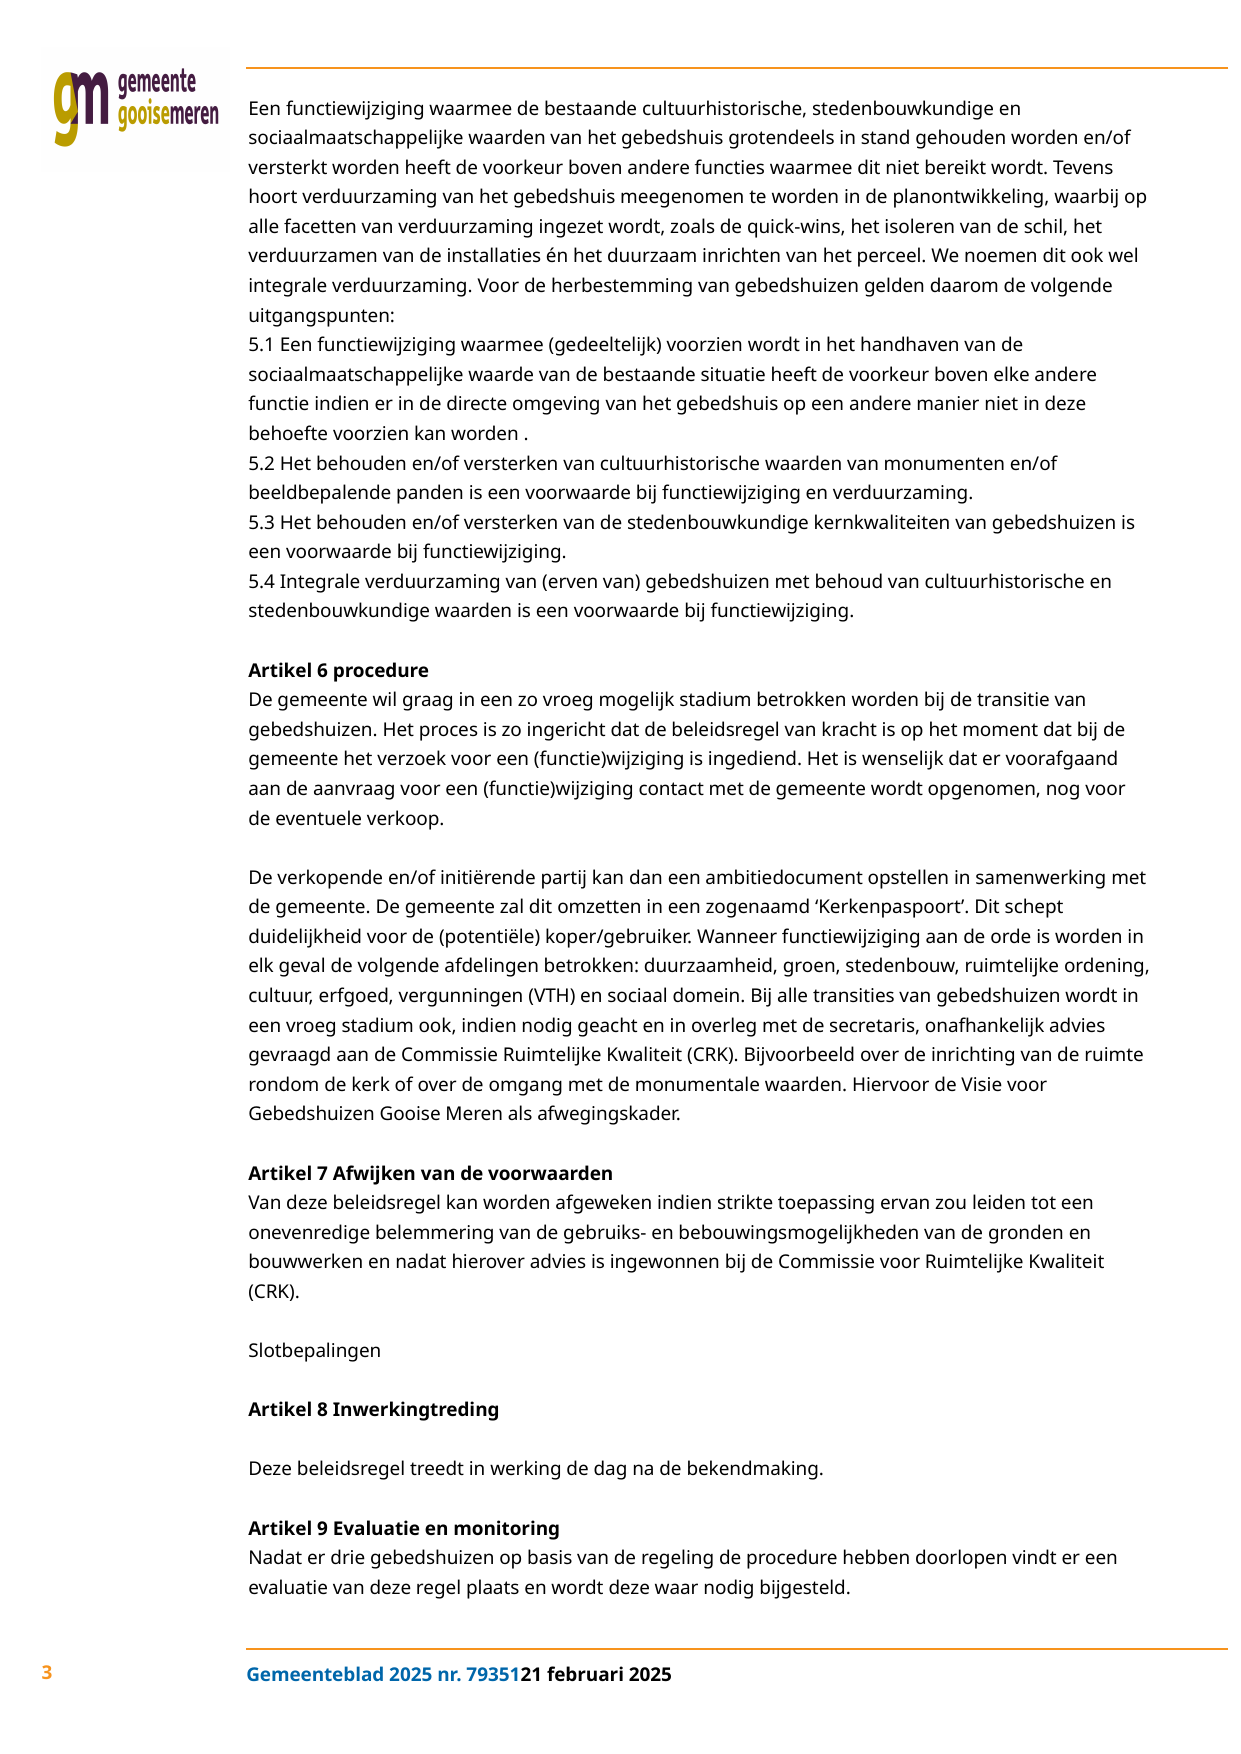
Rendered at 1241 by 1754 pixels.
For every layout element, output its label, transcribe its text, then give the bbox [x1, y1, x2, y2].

text Slotbepalingen [248, 1337, 1152, 1363]
text 5.1 Een functiewijziging waarmee (gedeeltelijk) voorzien wordt in het handhaven van de sociaalmaatschappelijke waarde van de bestaande situatie heeft de voorkeur boven elke andere functie indien er in de directe omgeving van het gebedshuis op een andere manier niet in deze behoefte voorzien kan worden . [248, 331, 1152, 446]
picture [41, 47, 231, 172]
text 5.2 Het behouden en/of versterken van cultuurhistorische waarden van monumenten en/of beeldbepalende panden is een voorwaarde bij functiewijziging en verduurzaming. [248, 450, 1152, 505]
text Artikel 8 Inwerkingtreding [248, 1396, 1152, 1422]
text Artikel 6 procedure [248, 657, 1152, 683]
text Nadat er drie gebedshuizen op basis van de regeling de procedure hebben doorlopen vindt er een evaluatie van deze regel plaats en wordt deze waar nodig bijgesteld. [248, 1544, 1152, 1600]
text 5.4 Integrale verduurzaming van (erven van) gebedshuizen met behoud van cultuurhistorische en stedenbouwkundige waarden is een voorwaarde bij functiewijziging. [248, 568, 1152, 623]
text Artikel 9 Evaluatie en monitoring [248, 1515, 1152, 1541]
text De verkopende en/of initiërende partij kan dan een ambitiedocument opstellen in samenwerking met de gemeente. De gemeente zal dit omzetten in een zogenaamd ‘Kerkenpaspoort’. Dit schept duidelijkheid voor de (potentiële) koper/gebruiker. Wanneer functiewijziging aan de orde is worden in elk geval de volgende afdelingen betrokken: duurzaamheid, groen, stedenbouw, ruimtelijke ordening, cultuur, erfgoed, vergunningen (VTH) en sociaal domein. Bij alle transities van gebedshuizen wordt in een vroeg stadium ook, indien nodig geacht en in overleg met de secretaris, onafhankelijk advies gevraagd aan de Commissie Ruimtelijke Kwaliteit (CRK). Bijvoorbeeld over de inrichting van de ruimte rondom de kerk of over de omgang met de monumentale waarden. Hiervoor de Visie voor Gebedshuizen Gooise Meren als afwegingskader. [248, 864, 1152, 1126]
text Artikel 7 Afwijken van de voorwaarden [248, 1160, 1152, 1186]
text Deze beleidsregel treedt in werking de dag na de bekendmaking. [248, 1456, 1152, 1481]
text Van deze beleidsregel kan worden afgeweken indien strikte toepassing ervan zou leiden tot een onevenredige belemmering van de gebruiks- en bebouwingsmogelijkheden van de gronden en bouwwerken en nadat hierover advies is ingewonnen bij de Commissie voor Ruimtelijke Kwaliteit (CRK). [248, 1189, 1152, 1304]
text Een functiewijziging waarmee de bestaande cultuurhistorische, stedenbouwkundige en sociaalmaatschappelijke waarden van het gebedshuis grotendeels in stand gehouden worden en/of versterkt worden heeft de voorkeur boven andere functies waarmee dit niet bereikt wordt. Tevens hoort verduurzaming van het gebedshuis meegenomen te worden in de planontwikkeling, waarbij op alle facetten van verduurzaming ingezet wordt, zoals de quick-wins, het isoleren van de schil, het verduurzamen van de installaties én het duurzaam inrichten van het perceel. We noemen dit ook wel integrale verduurzaming. Voor de herbestemming van gebedshuizen gelden daarom de volgende uitgangspunten: [248, 95, 1152, 328]
text 5.3 Het behouden en/of versterken van de stedenbouwkundige kernkwaliteiten van gebedshuizen is een voorwaarde bij functiewijziging. [248, 509, 1152, 564]
text De gemeente wil graag in een zo vroeg mogelijk stadium betrokken worden bij de transitie van gebedshuizen. Het proces is zo ingericht dat de beleidsregel van kracht is op het moment dat bij de gemeente het verzoek voor een (functie)wijziging is ingediend. Het is wenselijk dat er voorafgaand aan de aanvraag voor een (functie)wijziging contact met de gemeente wordt opgenomen, nog voor de eventuele verkoop. [248, 686, 1152, 831]
